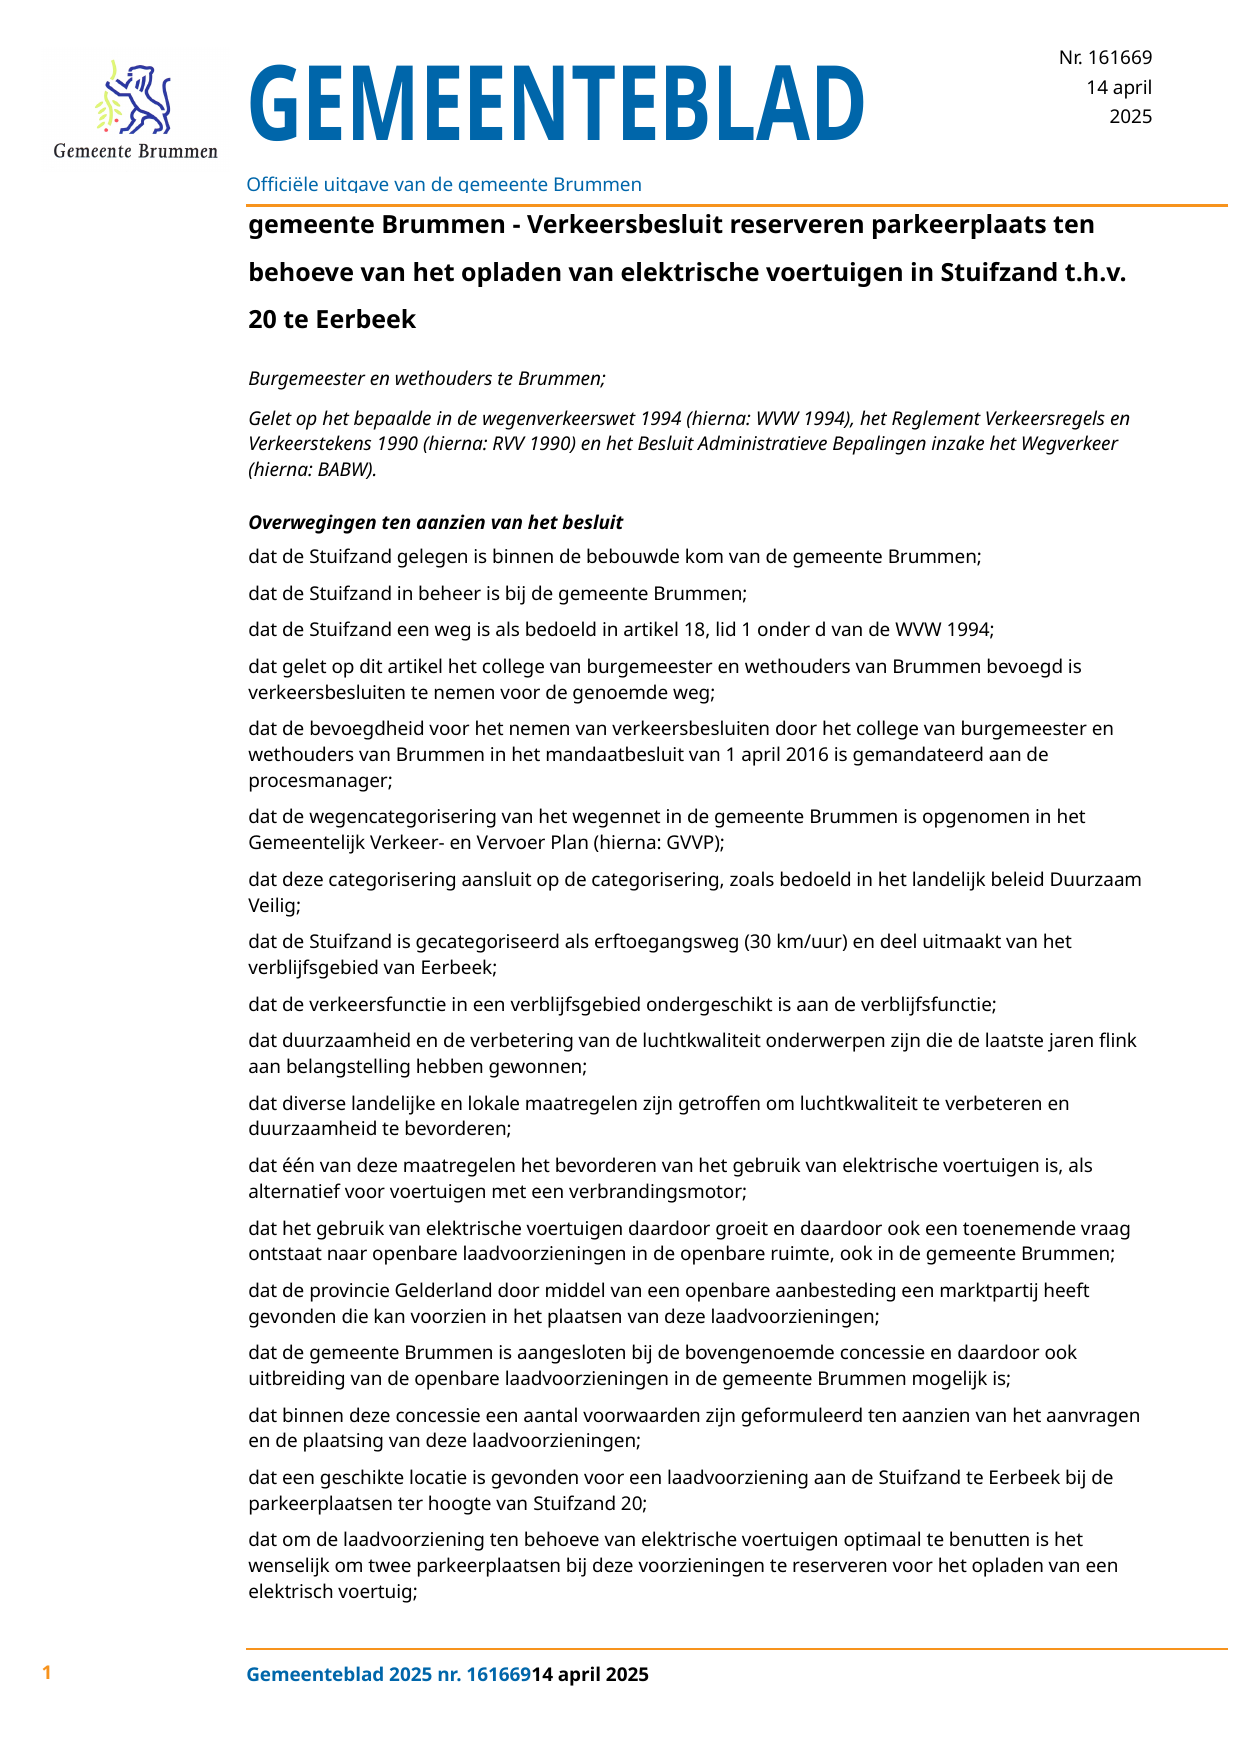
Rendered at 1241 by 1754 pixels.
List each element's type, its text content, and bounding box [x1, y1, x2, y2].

text dat deze categorisering aansluit op de categorisering, zoals bedoeld in het landelijk beleid Duurzaam Veilig; [248, 866, 1152, 917]
text dat het gebruik van elektrische voertuigen daardoor groeit en daardoor ook een toenemende vraag ontstaat naar openbare laadvoorzieningen in de openbare ruimte, ook in de gemeente Brummen; [248, 1215, 1152, 1266]
text dat de gemeente Brummen is aangesloten bij de bovengenoemde concessie en daardoor ook uitbreiding van de openbare laadvoorzieningen in de gemeente Brummen mogelijk is; [248, 1339, 1152, 1391]
text Gelet op het bepaalde in de wegenverkeerswet 1994 (hierna: WVW 1994), het Reglement Verkeersregels en Verkeerstekens 1990 (hierna: RVV 1990) en het Besluit Administratieve Bepalingen inzake het Wegverkeer (hierna: BABW). [248, 405, 1152, 482]
text dat de Stuifzand een weg is als bedoeld in artikel 18, lid 1 onder d van de WVW 1994; [248, 616, 1152, 642]
text dat de wegencategorisering van het wegennet in de gemeente Brummen is opgenomen in het Gemeentelijk Verkeer- en Vervoer Plan (hierna: GVVP); [248, 804, 1152, 855]
text dat de verkeersfunctie in een verblijfsgebied ondergeschikt is aan de verblijfsfunctie; [248, 991, 1152, 1017]
text dat de provincie Gelderland door middel van een openbare aanbesteding een marktpartij heeft gevonden die kan voorzien in het plaatsen van deze laadvoorzieningen; [248, 1277, 1152, 1328]
text dat duurzaamheid en de verbetering van de luchtkwaliteit onderwerpen zijn die de laatste jaren flink aan belangstelling hebben gewonnen; [248, 1027, 1152, 1079]
text dat om de laadvoorziening ten behoeve van elektrische voertuigen optimaal te benutten is het wenselijk om twee parkeerplaatsen bij deze voorzieningen te reserveren voor het opladen van een elektrisch voertuig; [248, 1527, 1152, 1604]
text Overwegingen ten aanzien van het besluit [248, 509, 1152, 535]
text gemeente Brummen - Verkeersbesluit reserveren parkeerplaats ten behoeve van het opladen van elektrische voertuigen in Stuifzand t.h.v. 20 te Eerbeek [248, 207, 1152, 336]
text dat de bevoegdheid voor het nemen van verkeersbesluiten door het college van burgemeester en wethouders van Brummen in het mandaatbesluit van 1 april 2016 is gemandateerd aan de procesmanager; [248, 716, 1152, 793]
text dat de Stuifzand gelegen is binnen de bebouwde kom van de gemeente Brummen; [248, 543, 1152, 569]
text dat binnen deze concessie een aantal voorwaarden zijn geformuleerd ten aanzien van het aanvragen en de plaatsing van deze laadvoorzieningen; [248, 1402, 1152, 1453]
text dat de Stuifzand is gecategoriseerd als erftoegangsweg (30 km/uur) en deel uitmaakt van het verblijfsgebied van Eerbeek; [248, 928, 1152, 980]
text dat diverse landelijke en lokale maatregelen zijn getroffen om luchtkwaliteit te verbeteren en duurzaamheid te bevorderen; [248, 1090, 1152, 1141]
text dat de Stuifzand in beheer is bij de gemeente Brummen; [248, 580, 1152, 606]
picture [41, 47, 231, 172]
text Burgemeester en wethouders te Brummen; [248, 366, 1152, 391]
text dat één van deze maatregelen het bevorderen van het gebruik van elektrische voertuigen is, als alternatief voor voertuigen met een verbrandingsmotor; [248, 1152, 1152, 1204]
text dat een geschikte locatie is gevonden voor een laadvoorziening aan de Stuifzand te Eerbeek bij de parkeerplaatsen ter hoogte van Stuifzand 20; [248, 1464, 1152, 1516]
text dat gelet op dit artikel het college van burgemeester en wethouders van Brummen bevoegd is verkeersbesluiten te nemen voor de genoemde weg; [248, 653, 1152, 704]
